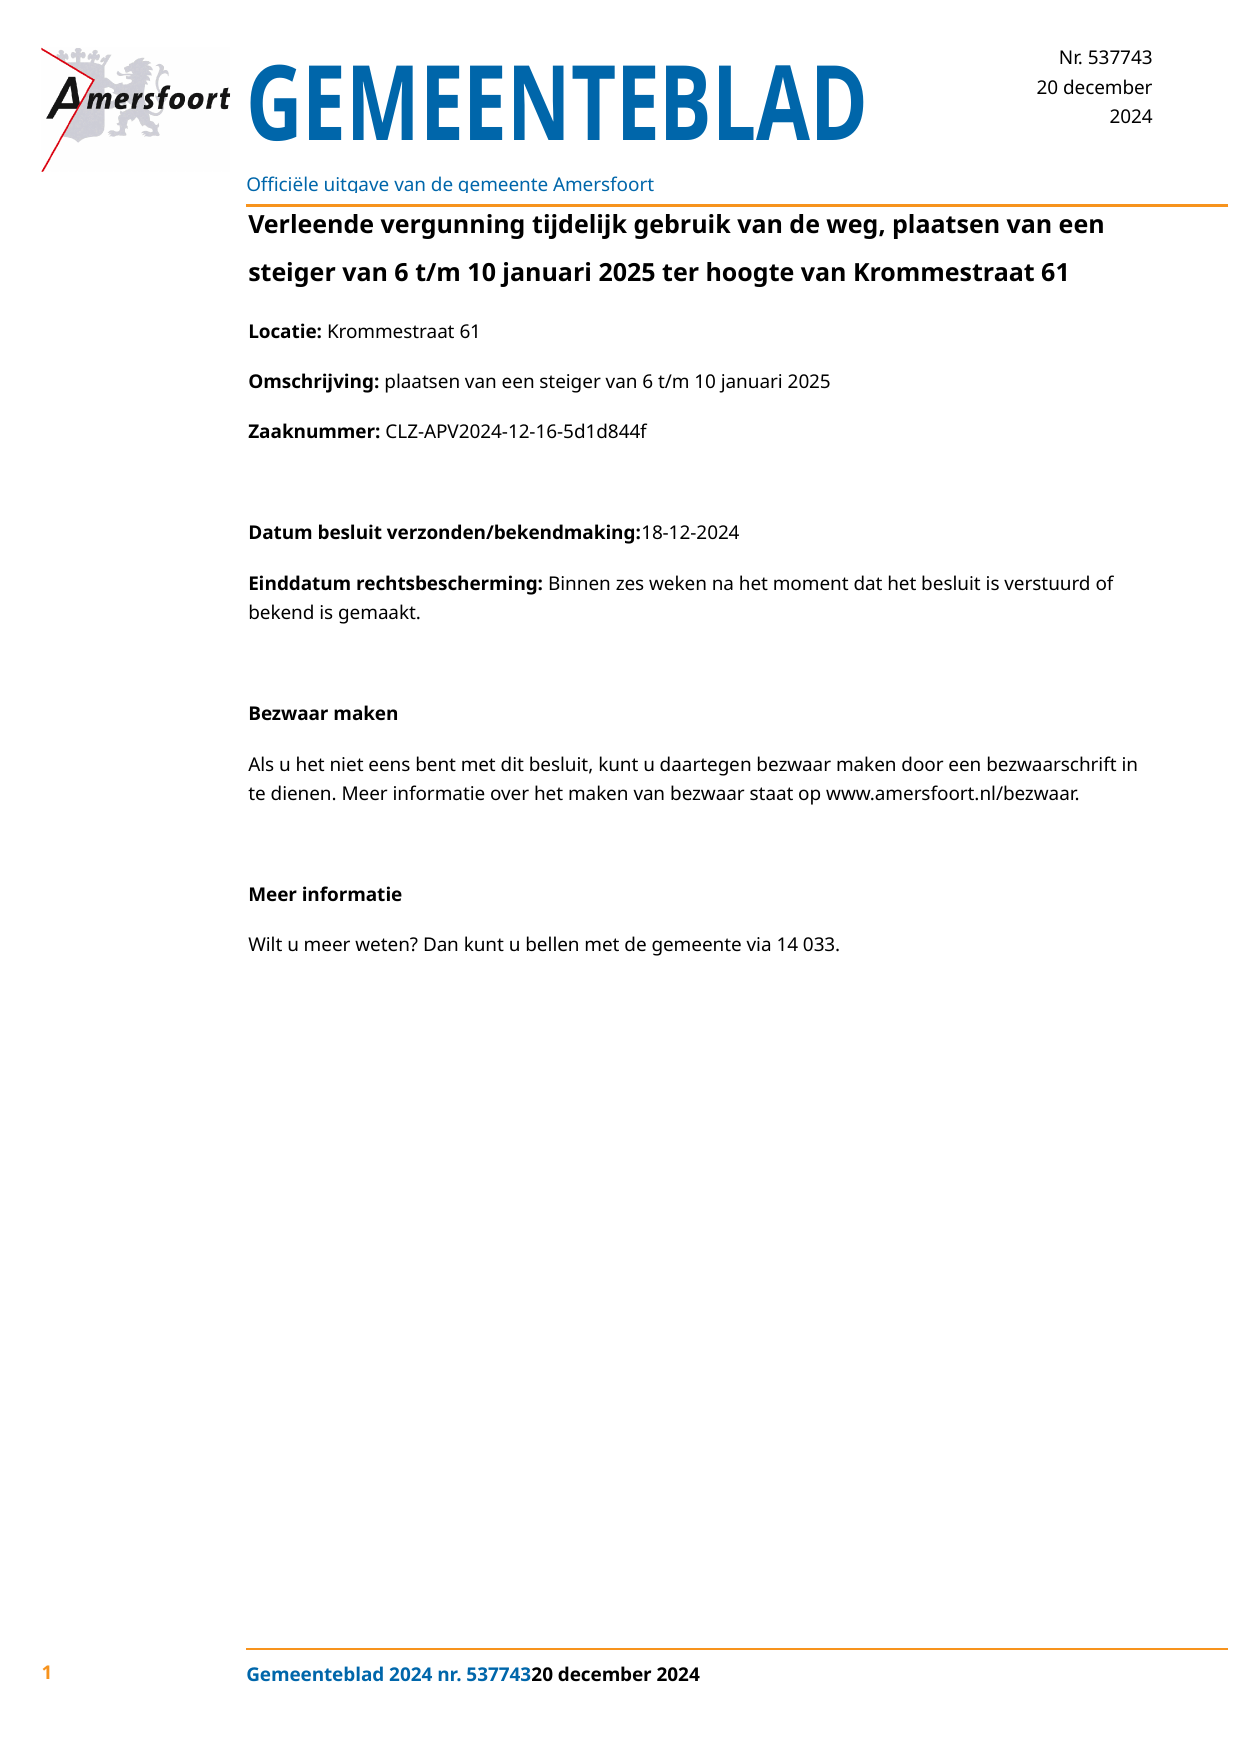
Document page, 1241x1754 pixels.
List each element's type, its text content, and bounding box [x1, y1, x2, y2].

text Wilt u meer weten? Dan kunt u bellen met de gemeente via 14 033. [248, 932, 1152, 957]
text Meer informatie [248, 881, 1152, 907]
text Einddatum rechtsbescherming: Binnen zes weken na het moment dat het besluit is verstuurd of bekend is gemaakt. [248, 570, 1152, 625]
text Omschrijving: plaatsen van een steiger van 6 t/m 10 januari 2025 [248, 368, 1152, 394]
text Verleende vergunning tijdelijk gebruik van de weg, plaatsen van een steiger van 6 t/m 10 januari 2025 ter hoogte van Krommestraat 61 [248, 207, 1152, 288]
text Locatie: Krommestraat 61 [248, 318, 1152, 344]
text Zaaknummer: CLZ-APV2024-12-16-5d1d844f [248, 419, 1152, 444]
text Datum besluit verzonden/bekendmaking:18-12-2024 [248, 519, 1152, 545]
text Als u het niet eens bent met dit besluit, kunt u daartegen bezwaar maken door een bezwaarschrift in te dienen. Meer informatie over het maken van bezwaar staat op www.amersfoort.nl/bezwaar. [248, 751, 1152, 806]
text Bezwaar maken [248, 700, 1152, 726]
picture [41, 47, 231, 172]
